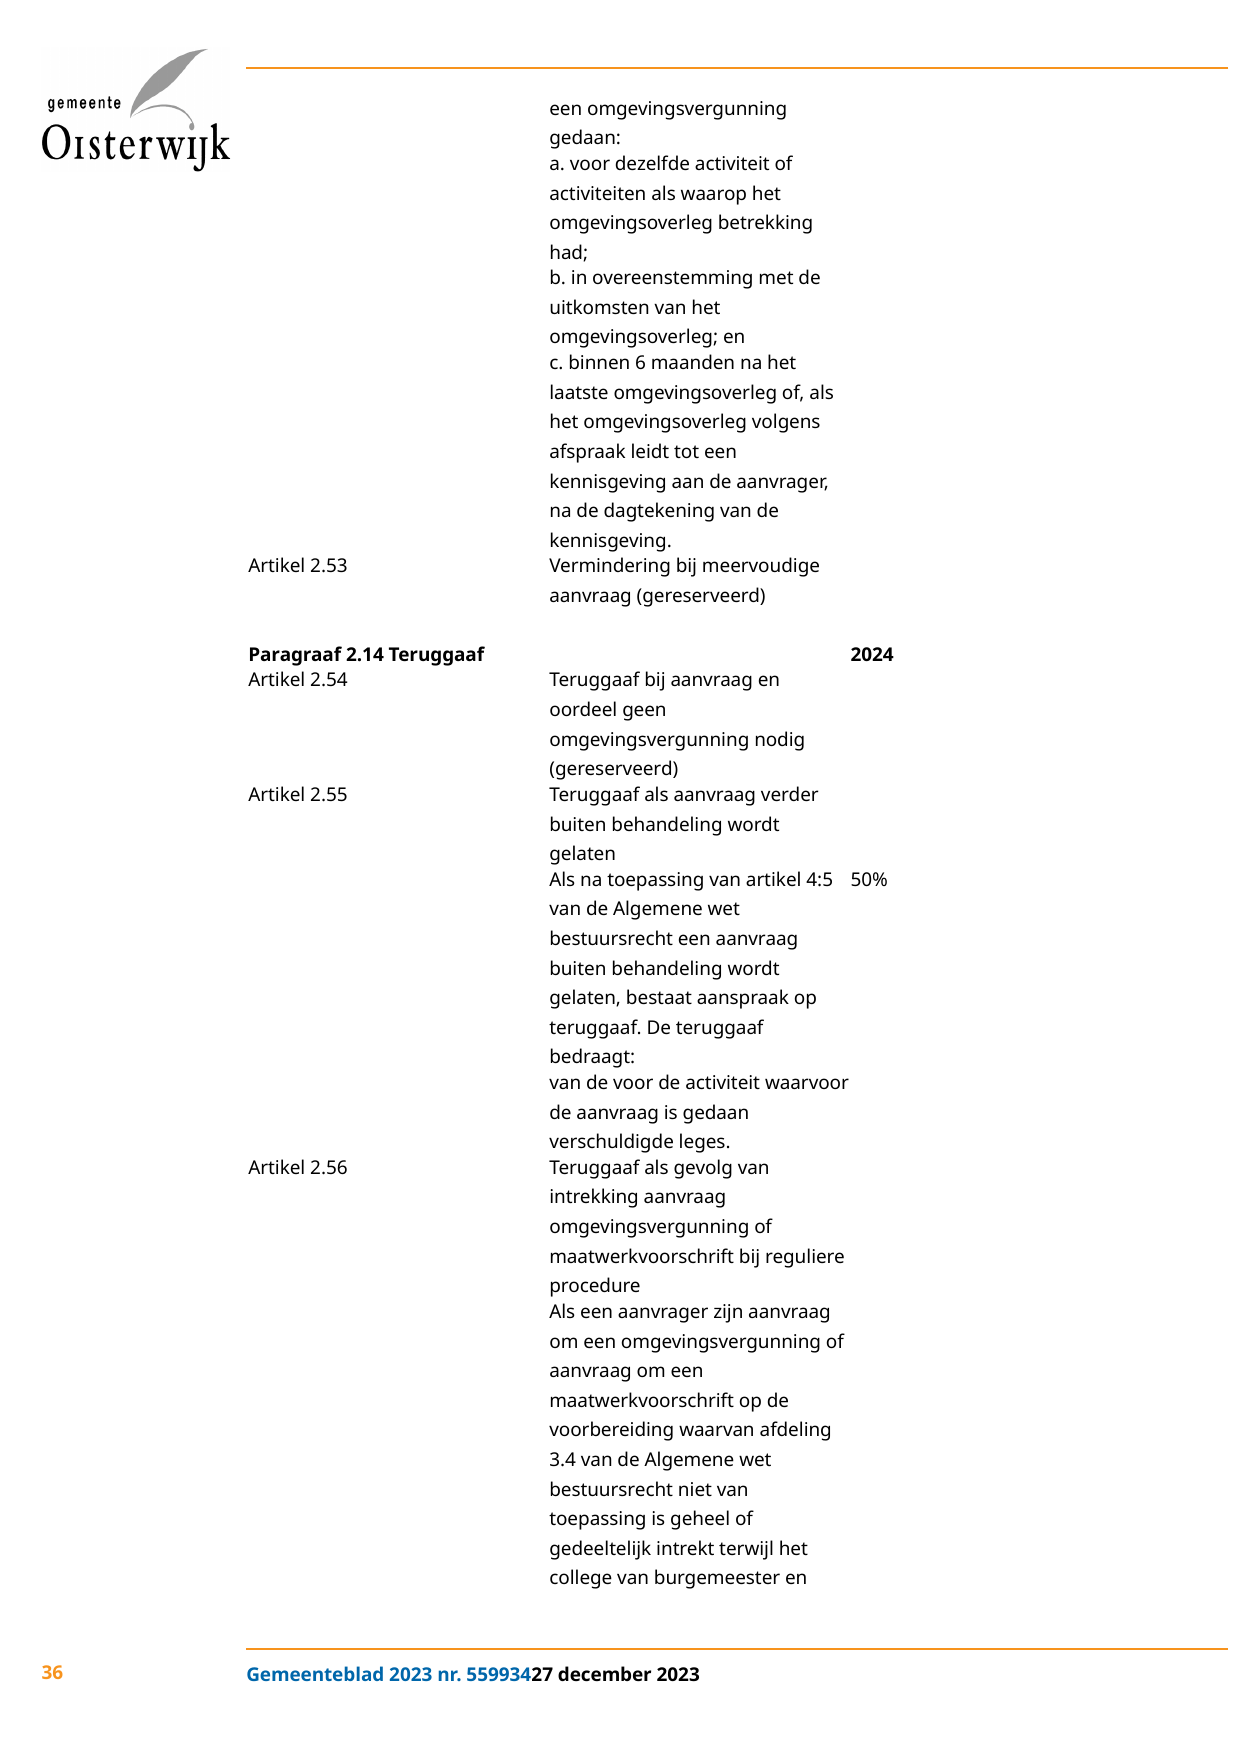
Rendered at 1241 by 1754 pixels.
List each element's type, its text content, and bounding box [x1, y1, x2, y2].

table_cell Artikel 2.54 [248, 667, 549, 781]
table_cell [850, 265, 1152, 349]
table_header Paragraaf 2.14 Teruggaaf [248, 641, 850, 667]
table_cell [850, 667, 1152, 781]
table_cell [248, 95, 549, 150]
table_cell [248, 866, 549, 1069]
table_cell Teruggaaf als gevolg van intrekking aanvraag omgevingsvergunning of maatwerkvoorschrift bij reguliere procedure [549, 1154, 850, 1298]
picture [41, 47, 231, 172]
table_cell Artikel 2.56 [248, 1154, 549, 1298]
table_cell [248, 265, 549, 349]
table_cell [248, 150, 549, 264]
table_cell [248, 350, 549, 553]
table_cell Teruggaaf bij aanvraag en oordeel geen omgevingsvergunning nodig (gereserveerd) [549, 667, 850, 781]
table_cell Artikel 2.55 [248, 781, 549, 866]
table_cell Teruggaaf als aanvraag verder buiten behandeling wordt gelaten [549, 781, 850, 866]
table_cell b. in overeenstemming met de uitkomsten van het omgevingsoverleg; en [549, 265, 850, 349]
table_cell Artikel 2.53 [248, 553, 549, 608]
table_cell [850, 1154, 1152, 1298]
table_cell een omgevingsvergunning gedaan: [549, 95, 850, 150]
table_cell [850, 1298, 1152, 1590]
table_cell [850, 553, 1152, 608]
table_cell [850, 781, 1152, 866]
table_cell Als een aanvrager zijn aanvraag om een omgevingsvergunning of aanvraag om een maatwerkvoorschrift op de voorbereiding waarvan afdeling 3.4 van de Algemene wet bestuursrecht niet van toepassing is geheel of gedeeltelijk intrekt terwijl het college van burgemeester en [549, 1298, 850, 1590]
table_cell van de voor de activiteit waarvoor de aanvraag is gedaan verschuldigde leges. [549, 1069, 850, 1154]
table_header 2024 [850, 641, 1152, 667]
table_cell [248, 1298, 549, 1590]
table_cell [850, 95, 1152, 150]
table_cell Als na toepassing van artikel 4:5 van de Algemene wet bestuursrecht een aanvraag buiten behandeling wordt gelaten, bestaat aanspraak op teruggaaf. De teruggaaf bedraagt: [549, 866, 850, 1069]
table_cell [850, 1069, 1152, 1154]
table_cell Vermindering bij meervoudige aanvraag (gereserveerd) [549, 553, 850, 608]
table_cell [248, 1069, 549, 1154]
table_cell [850, 150, 1152, 264]
table_cell 50% [850, 866, 1152, 1069]
table_cell a. voor dezelfde activiteit of activiteiten als waarop het omgevingsoverleg betrekking had; [549, 150, 850, 264]
table_cell c. binnen 6 maanden na het laatste omgevingsoverleg of, als het omgevingsoverleg volgens afspraak leidt tot een kennisgeving aan de aanvrager, na de dagtekening van de kennisgeving. [549, 350, 850, 553]
table_cell [850, 350, 1152, 553]
